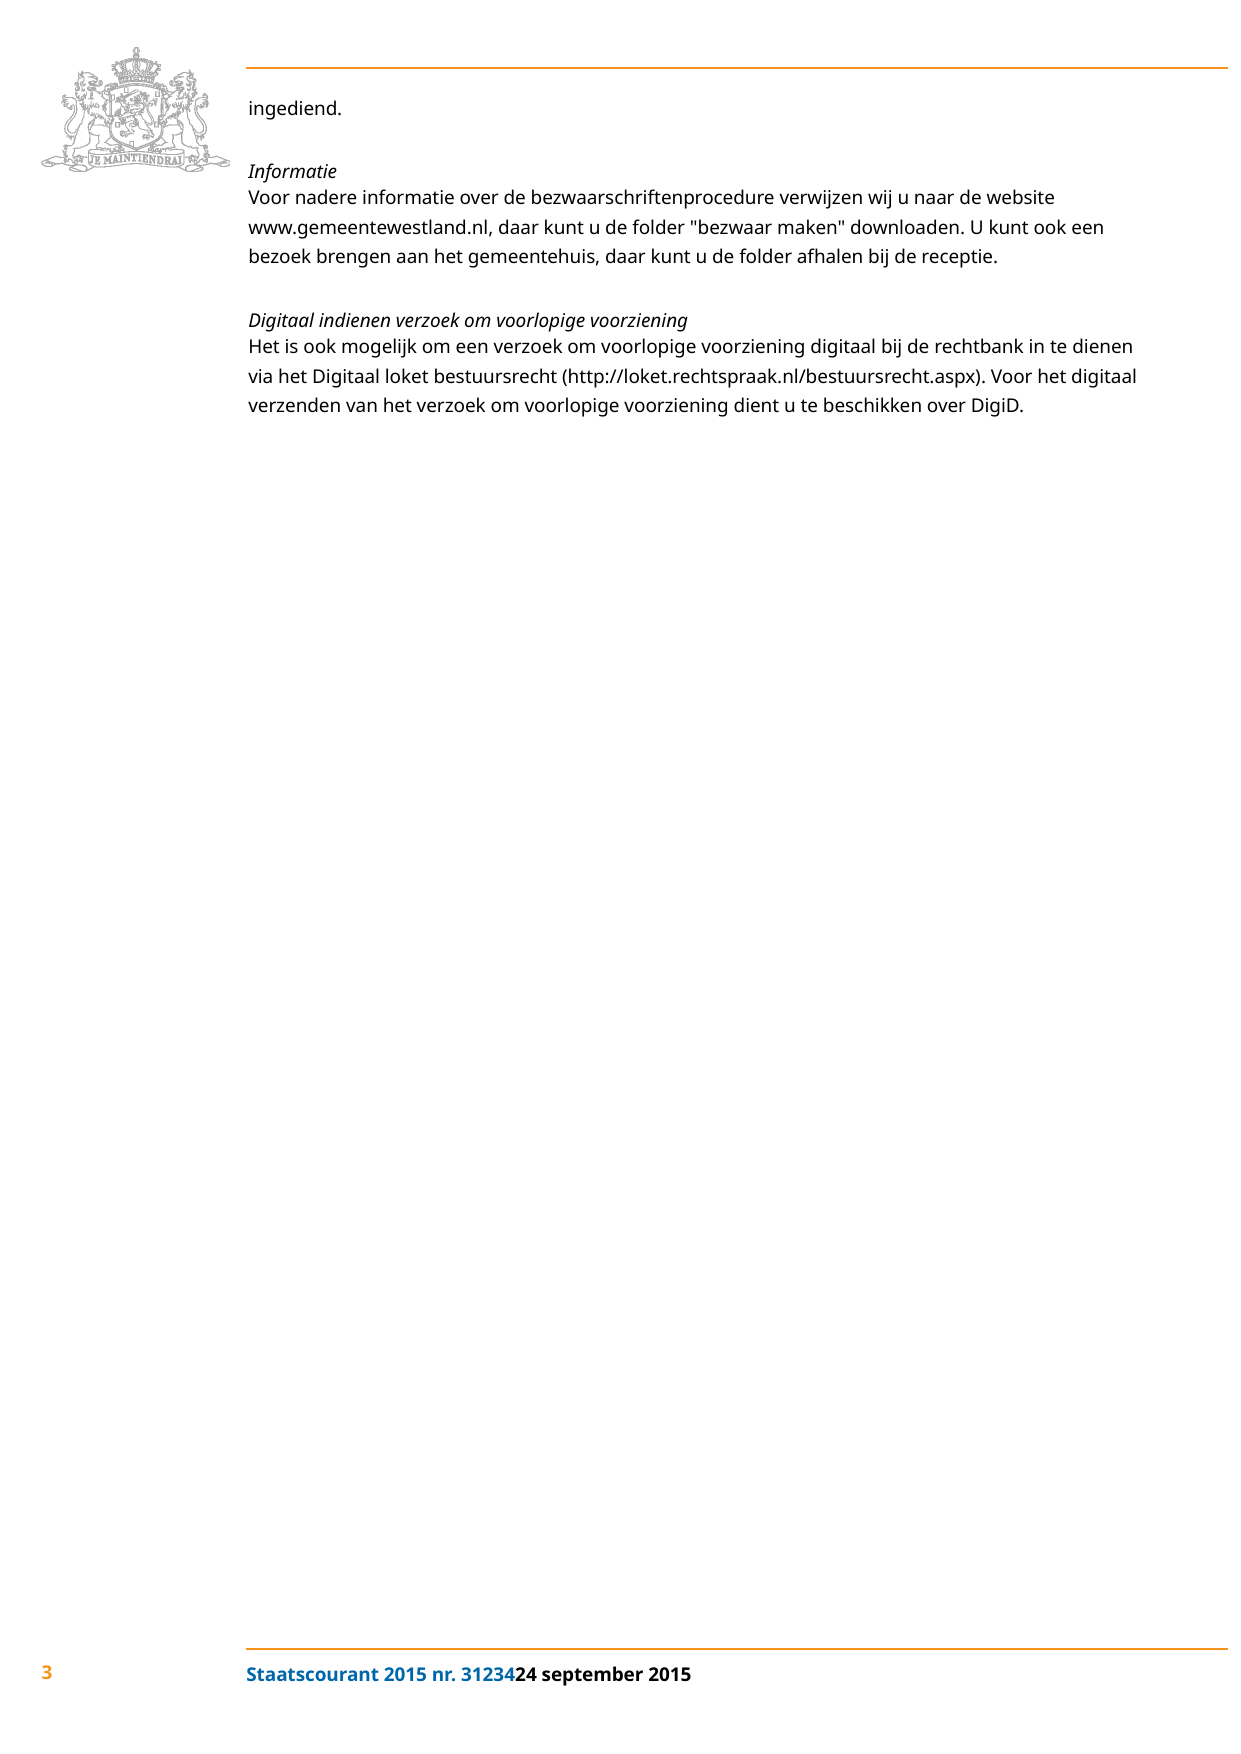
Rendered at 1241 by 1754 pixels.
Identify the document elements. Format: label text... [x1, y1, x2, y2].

picture [41, 47, 231, 172]
text Het is ook mogelijk om een verzoek om voorlopige voorziening digitaal bij de rechtbank in te dienen via het Digitaal loket bestuursrecht (http://loket.rechtspraak.nl/bestuursrecht.aspx). Voor het digitaal verzenden van het verzoek om voorlopige voorziening dient u te beschikken over DigiD. [248, 333, 1152, 418]
text ingediend. [248, 95, 1152, 121]
text Voor nadere informatie over de bezwaarschriftenprocedure verwijzen wij u naar de website www.gemeentewestland.nl, daar kunt u de folder "bezwaar maken" downloaden. U kunt ook een bezoek brengen aan het gemeentehuis, daar kunt u de folder afhalen bij de receptie. [248, 184, 1152, 269]
text Informatie [248, 159, 1152, 184]
text Digitaal indienen verzoek om voorlopige voorziening [248, 308, 1152, 333]
